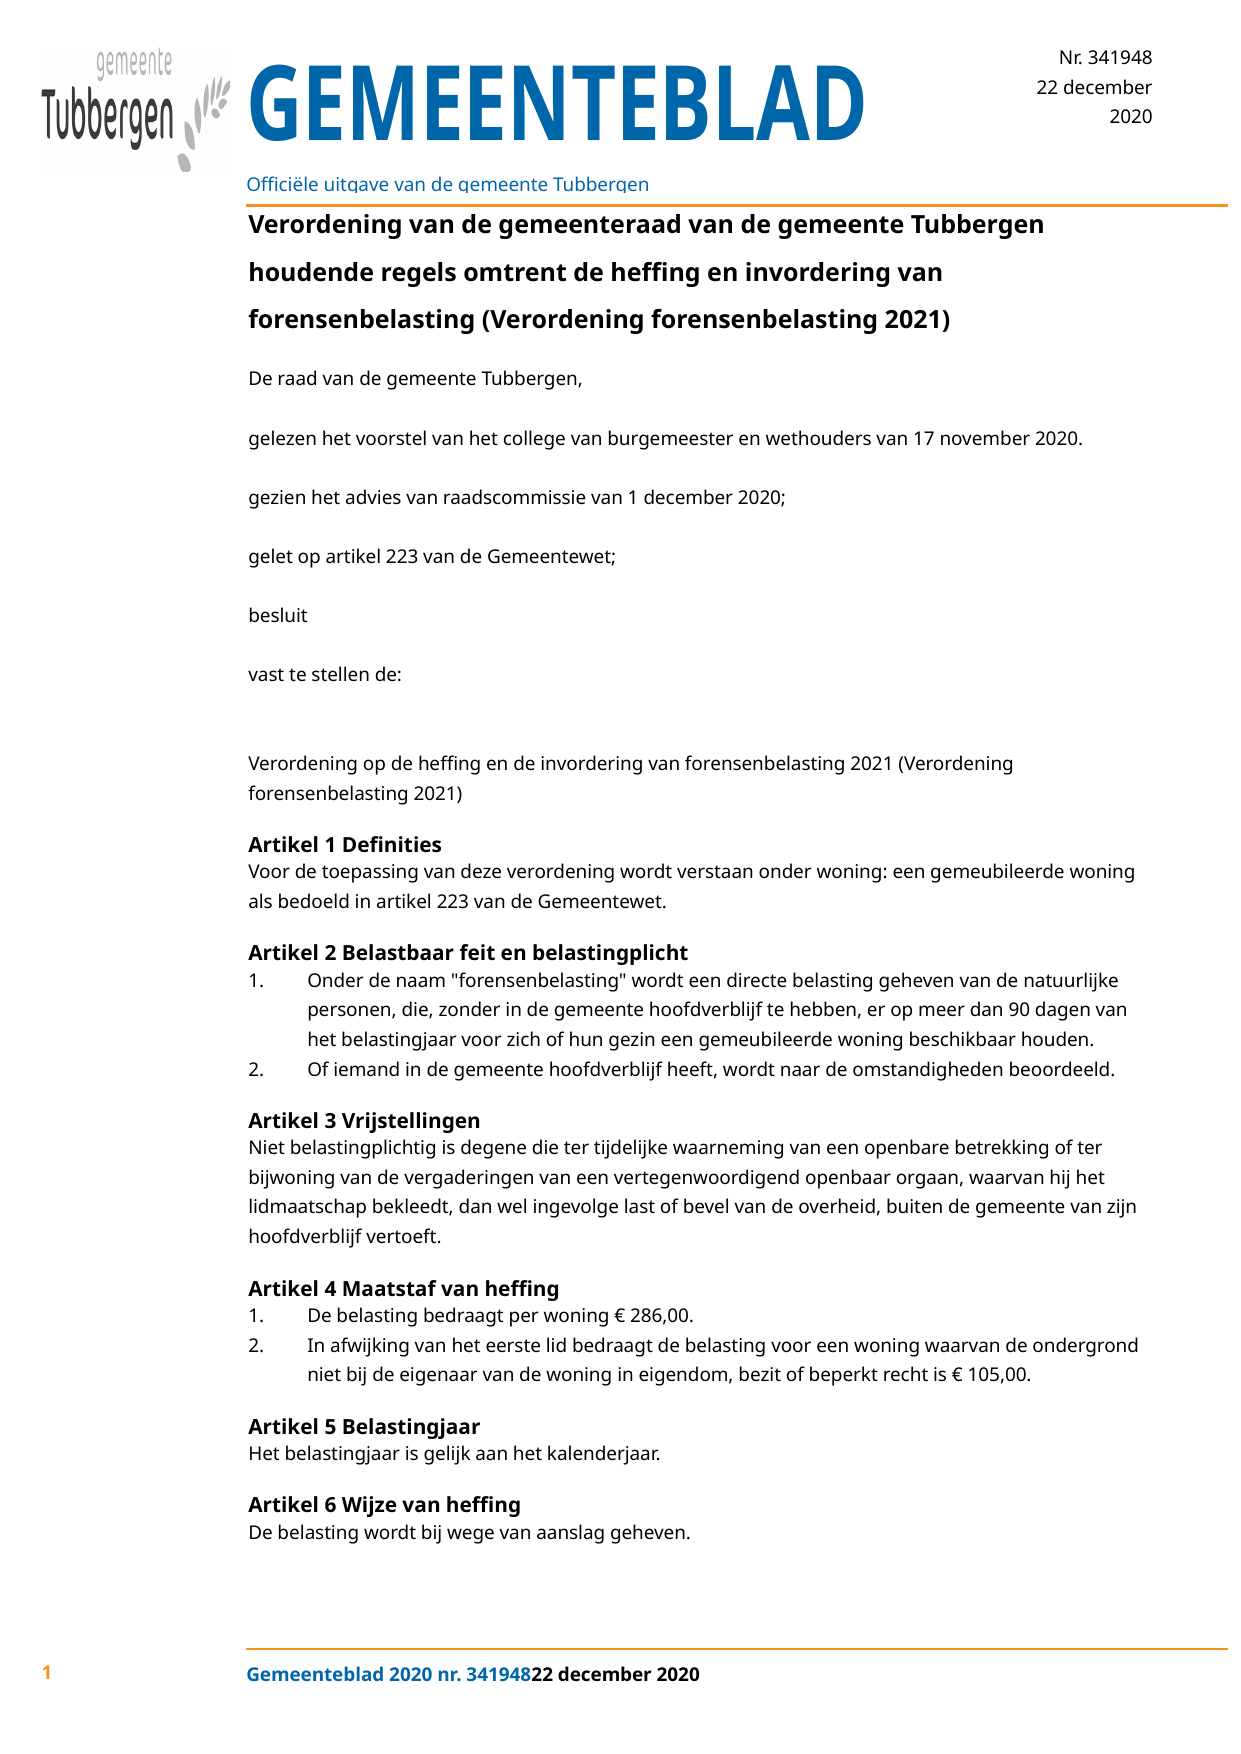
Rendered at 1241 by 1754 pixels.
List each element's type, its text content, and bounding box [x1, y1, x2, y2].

text besluit [248, 602, 1152, 628]
list Onder de naam "forensenbelasting" wordt een directe belasting geheven van de natuurlijke personen, die, zonder in de gemeente hoofdverblijf te hebben, er op meer dan 90 dagen van het belastingjaar voor zich of hun gezin een gemeubileerde woning beschikbaar houden. [248, 967, 1152, 1052]
text Verordening op de heffing en de invordering van forensenbelasting 2021 (Verordening forensenbelasting 2021) [248, 750, 1152, 805]
text Voor de toepassing van deze verordening wordt verstaan onder woning: een gemeubileerde woning als bedoeld in artikel 223 van de Gemeentewet. [248, 858, 1152, 914]
text vast te stellen de: [248, 661, 1152, 687]
picture [41, 47, 231, 172]
text Artikel 3 Vrijstellingen [248, 1106, 1152, 1134]
text gelet op artikel 223 van de Gemeentewet; [248, 543, 1152, 569]
text Artikel 6 Wijze van heffing [248, 1491, 1152, 1519]
list Of iemand in de gemeente hoofdverblijf heeft, wordt naar de omstandigheden beoordeeld. [248, 1056, 1152, 1081]
text Artikel 4 Maatstaf van heffing [248, 1274, 1152, 1302]
text Artikel 1 Definities [248, 830, 1152, 858]
text De raad van de gemeente Tubbergen, [248, 366, 1152, 391]
text Het belastingjaar is gelijk aan het kalenderjaar. [248, 1440, 1152, 1466]
text gelezen het voorstel van het college van burgemeester en wethouders van 17 november 2020. [248, 425, 1152, 450]
text De belasting wordt bij wege van aanslag geheven. [248, 1519, 1152, 1545]
text gezien het advies van raadscommissie van 1 december 2020; [248, 484, 1152, 509]
text Verordening van de gemeenteraad van de gemeente Tubbergen houdende regels omtrent de heffing en invordering van forensenbelasting (Verordening forensenbelasting 2021) [248, 207, 1152, 336]
list In afwijking van het eerste lid bedraagt de belasting voor een woning waarvan de ondergrond niet bij de eigenaar van de woning in eigendom, bezit of beperkt recht is € 105,00. [248, 1332, 1152, 1387]
text Niet belastingplichtig is degene die ter tijdelijke waarneming van een openbare betrekking of ter bijwoning van de vergaderingen van een vertegenwoordigend openbaar orgaan, waarvan hij het lidmaatschap bekleedt, dan wel ingevolge last of bevel van de overheid, buiten de gemeente van zijn hoofdverblijf vertoeft. [248, 1134, 1152, 1249]
list De belasting bedraagt per woning € 286,00. [248, 1302, 1152, 1328]
text Artikel 5 Belastingjaar [248, 1412, 1152, 1440]
text Artikel 2 Belastbaar feit en belastingplicht [248, 938, 1152, 967]
